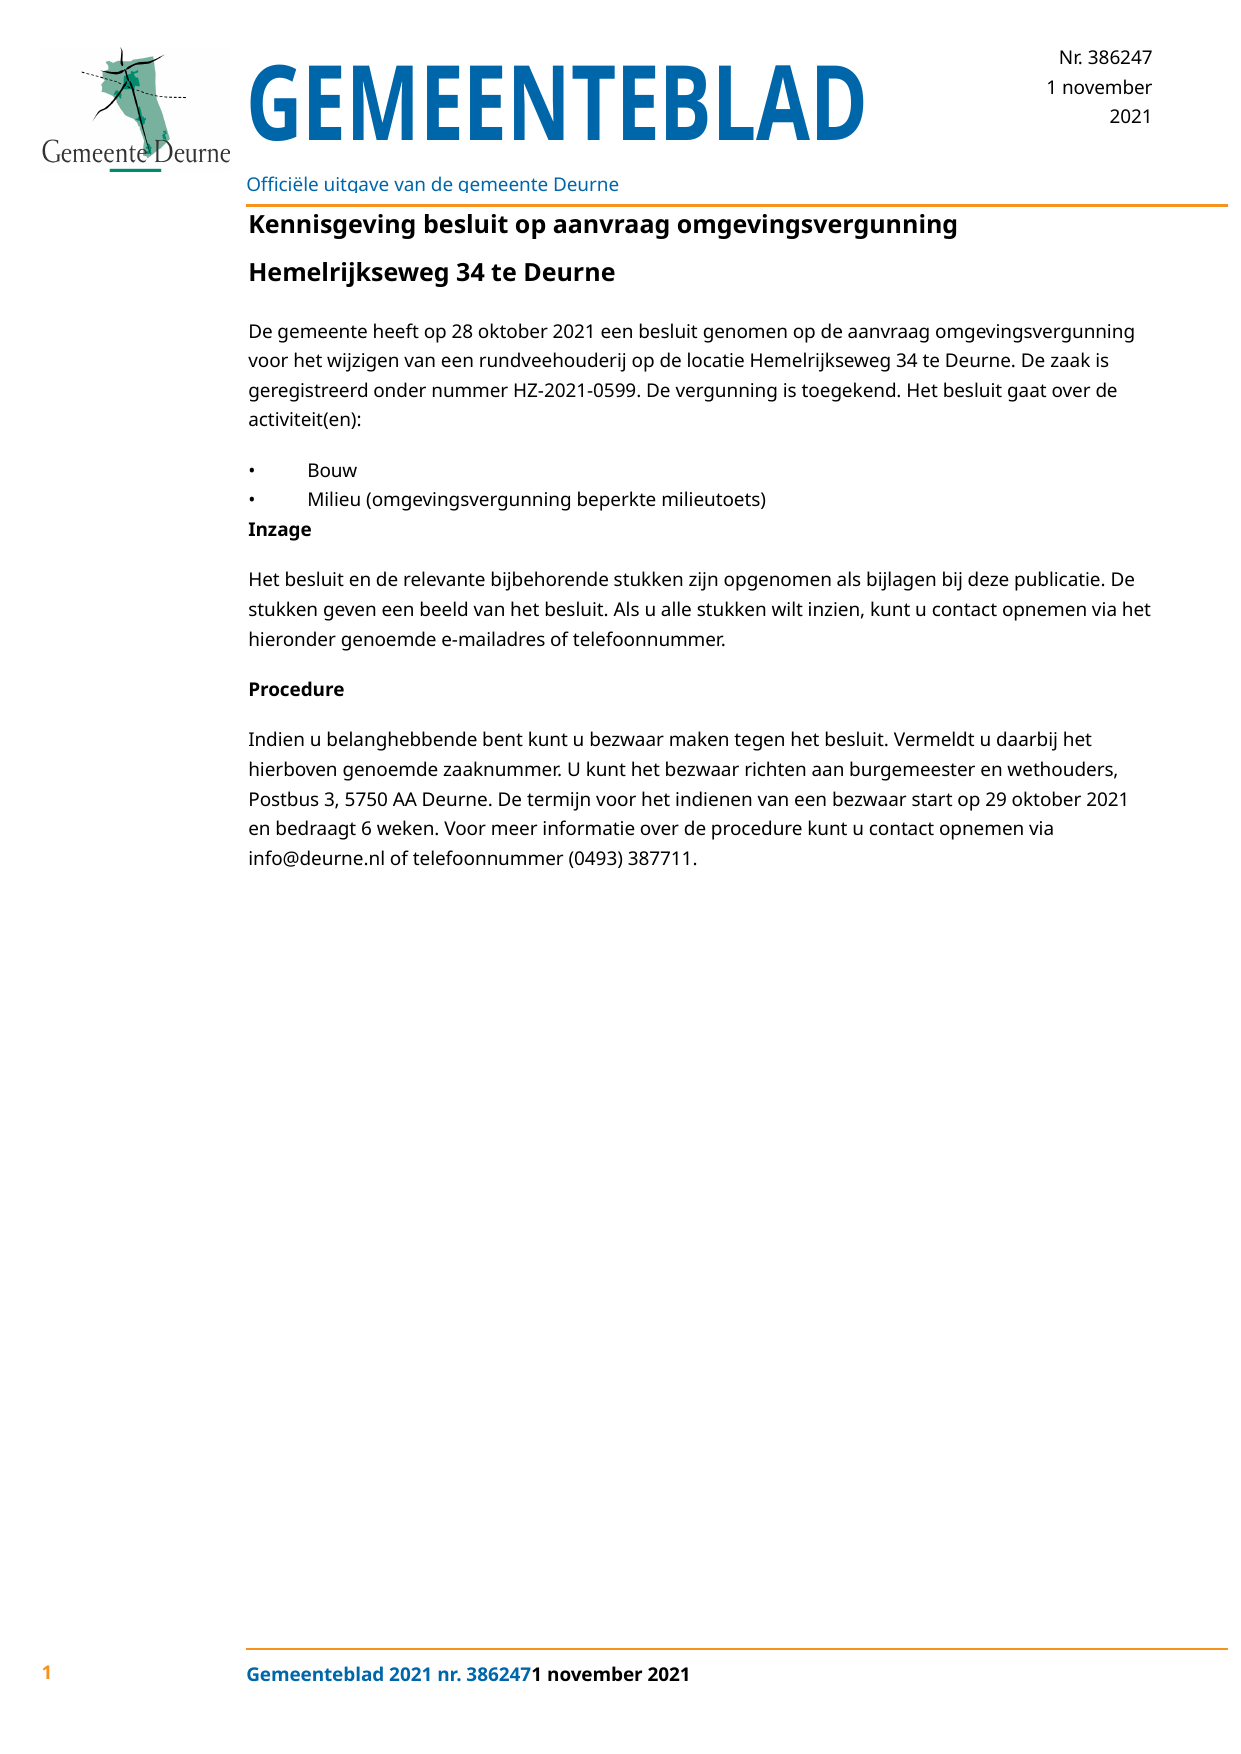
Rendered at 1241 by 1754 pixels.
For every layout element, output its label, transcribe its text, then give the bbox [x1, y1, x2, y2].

text Kennisgeving besluit op aanvraag omgevingsvergunning Hemelrijkseweg 34 te Deurne [248, 207, 1152, 288]
list Bouw [248, 457, 1152, 483]
text Het besluit en de relevante bijbehorende stukken zijn opgenomen als bijlagen bij deze publicatie. De stukken geven een beeld van het besluit. Als u alle stukken wilt inzien, kunt u contact opnemen via het hieronder genoemde e-mailadres of telefoonnummer. [248, 567, 1152, 652]
text Procedure [248, 676, 1152, 702]
picture [41, 47, 231, 172]
text Inzage [248, 516, 1152, 542]
text Indien u belanghebbende bent kunt u bezwaar maken tegen het besluit. Vermeldt u daarbij het hierboven genoemde zaaknummer. U kunt het bezwaar richten aan burgemeester en wethouders, Postbus 3, 5750 AA Deurne. De termijn voor het indienen van een bezwaar start op 29 oktober 2021 en bedraagt 6 weken. Voor meer informatie over de procedure kunt u contact opnemen via info@deurne.nl of telefoonnummer (0493) 387711. [248, 727, 1152, 871]
text De gemeente heeft op 28 oktober 2021 een besluit genomen op de aanvraag omgevingsvergunning voor het wijzigen van een rundveehouderij op de locatie Hemelrijkseweg 34 te Deurne. De zaak is geregistreerd onder nummer HZ-2021-0599. De vergunning is toegekend. Het besluit gaat over de activiteit(en): [248, 318, 1152, 432]
list Milieu (omgevingsvergunning beperkte milieutoets) [248, 487, 1152, 512]
